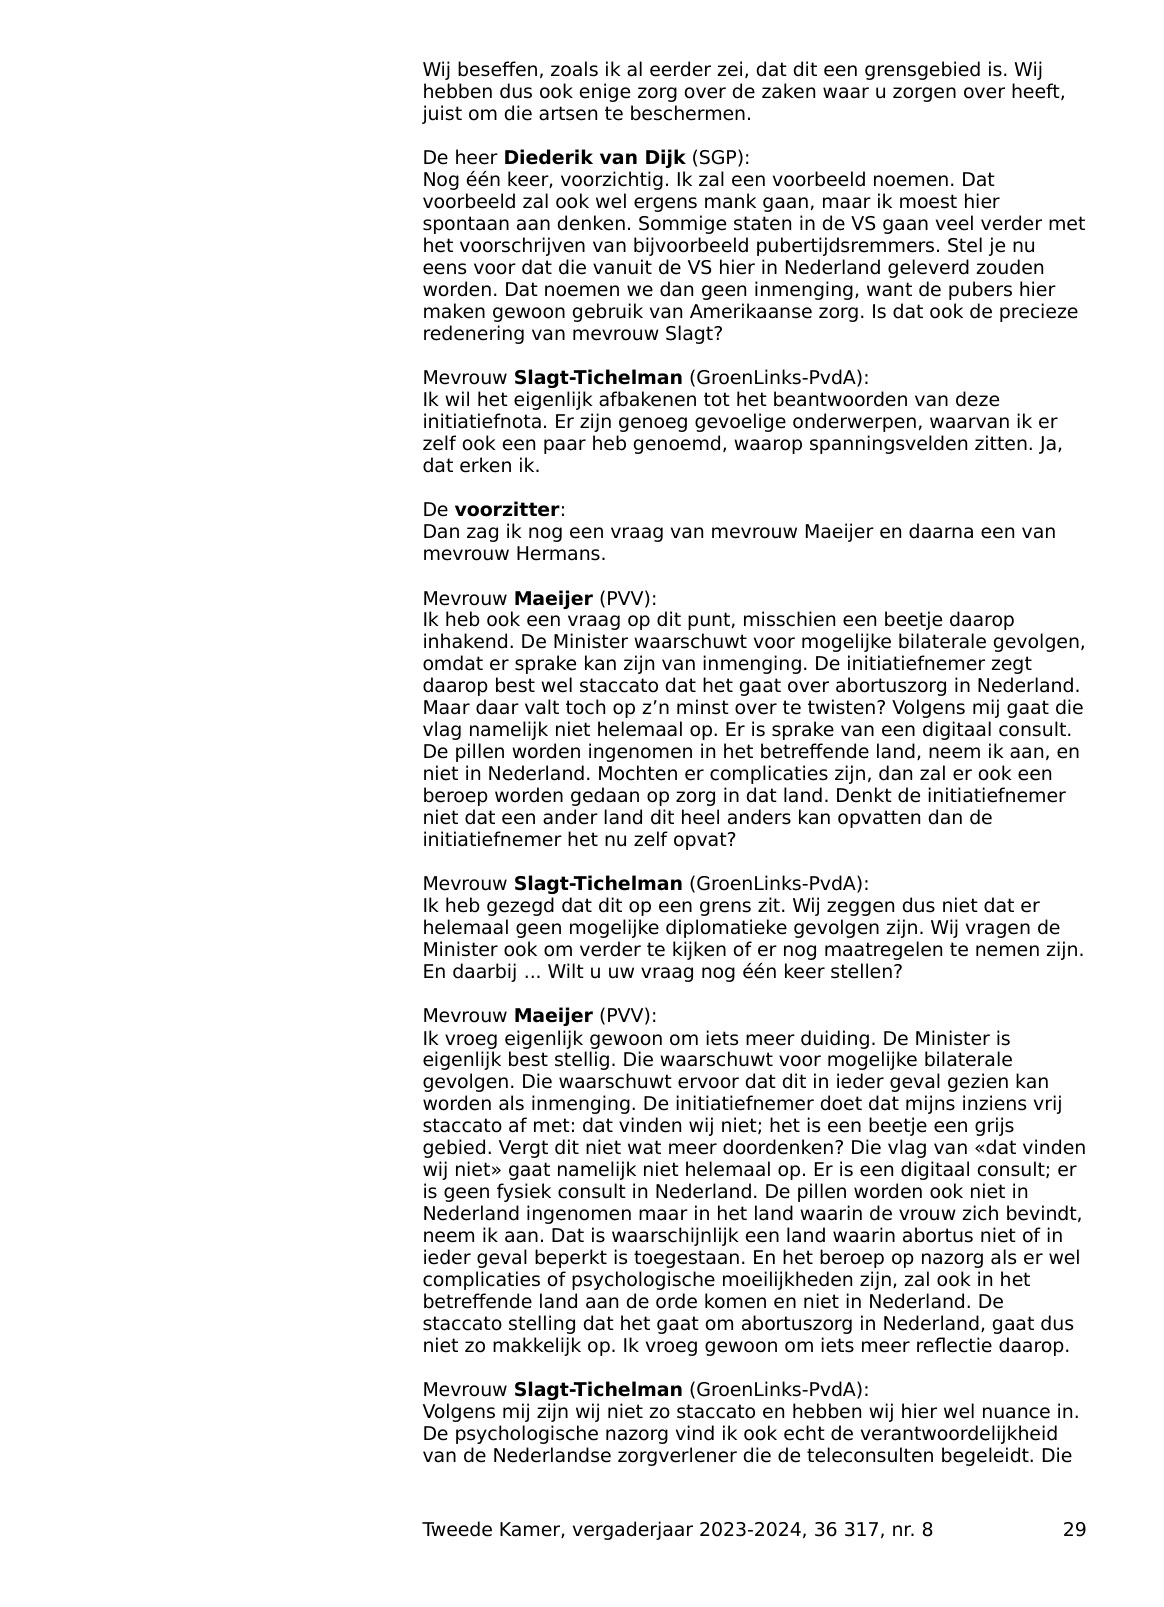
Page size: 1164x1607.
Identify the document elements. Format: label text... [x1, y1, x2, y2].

text Dan zag ik nog een vraag van mevrouw Maeijer en daarna een van mevrouw Hermans. [422, 521, 1087, 565]
text Mevrouw Slagt-Tichelman (GroenLinks-PvdA): [422, 1379, 1087, 1401]
text Mevrouw Slagt-Tichelman (GroenLinks-PvdA): [422, 873, 1087, 895]
text Volgens mij zijn wij niet zo staccato en hebben wij hier wel nuance in. De psychologische nazorg vind ik ook echt de verantwoordelijkheid van de Nederlandse zorgverlener die de teleconsulten begeleidt. Die [422, 1401, 1087, 1467]
text Mevrouw Maeijer (PVV): [422, 587, 1087, 609]
text Nog één keer, voorzichtig. Ik zal een voorbeeld noemen. Dat voorbeeld zal ook wel ergens mank gaan, maar ik moest hier spontaan aan denken. Sommige staten in de VS gaan veel verder met het voorschrijven van bijvoorbeeld pubertijdsremmers. Stel je nu eens voor dat die vanuit de VS hier in Nederland geleverd zouden worden. Dat noemen we dan geen inmenging, want de pubers hier maken gewoon gebruik van Amerikaanse zorg. Is dat ook de precieze redenering van mevrouw Slagt? [422, 169, 1087, 345]
text Wij beseffen, zoals ik al eerder zei, dat dit een grensgebied is. Wij hebben dus ook enige zorg over de zaken waar u zorgen over heeft, juist om die artsen te beschermen. [422, 59, 1087, 125]
text De voorzitter: [422, 499, 1087, 521]
text De heer Diederik van Dijk (SGP): [422, 147, 1087, 169]
text Ik heb ook een vraag op dit punt, misschien een beetje daarop inhakend. De Minister waarschuwt voor mogelijke bilaterale gevolgen, omdat er sprake kan zijn van inmenging. De initiatiefnemer zegt daarop best wel staccato dat het gaat over abortuszorg in Nederland. Maar daar valt toch op z’n minst over te twisten? Volgens mij gaat die vlag namelijk niet helemaal op. Er is sprake van een digitaal consult. De pillen worden ingenomen in het betreffende land, neem ik aan, en niet in Nederland. Mochten er complicaties zijn, dan zal er ook een beroep worden gedaan op zorg in dat land. Denkt de initiatiefnemer niet dat een ander land dit heel anders kan opvatten dan de initiatiefnemer het nu zelf opvat? [422, 609, 1087, 851]
text Ik wil het eigenlijk afbakenen tot het beantwoorden van deze initiatiefnota. Er zijn genoeg gevoelige onderwerpen, waarvan ik er zelf ook een paar heb genoemd, waarop spanningsvelden zitten. Ja, dat erken ik. [422, 389, 1087, 477]
text Ik vroeg eigenlijk gewoon om iets meer duiding. De Minister is eigenlijk best stellig. Die waarschuwt voor mogelijke bilaterale gevolgen. Die waarschuwt ervoor dat dit in ieder geval gezien kan worden als inmenging. De initiatiefnemer doet dat mijns inziens vrij staccato af met: dat vinden wij niet; het is een beetje een grijs gebied. Vergt dit niet wat meer doordenken? Die vlag van «dat vinden wij niet» gaat namelijk niet helemaal op. Er is een digitaal consult; er is geen fysiek consult in Nederland. De pillen worden ook niet in Nederland ingenomen maar in het land waarin de vrouw zich bevindt, neem ik aan. Dat is waarschijnlijk een land waarin abortus niet of in ieder geval beperkt is toegestaan. En het beroep op nazorg als er wel complicaties of psychologische moeilijkheden zijn, zal ook in het betreffende land aan de orde komen en niet in Nederland. De staccato stelling dat het gaat om abortuszorg in Nederland, gaat dus niet zo makkelijk op. Ik vroeg gewoon om iets meer reflectie daarop. [422, 1027, 1087, 1357]
text Ik heb gezegd dat dit op een grens zit. Wij zeggen dus niet dat er helemaal geen mogelijke diplomatieke gevolgen zijn. Wij vragen de Minister ook om verder te kijken of er nog maatregelen te nemen zijn. En daarbij ... Wilt u uw vraag nog één keer stellen? [422, 895, 1087, 983]
text Mevrouw Slagt-Tichelman (GroenLinks-PvdA): [422, 367, 1087, 389]
text Mevrouw Maeijer (PVV): [422, 1005, 1087, 1027]
